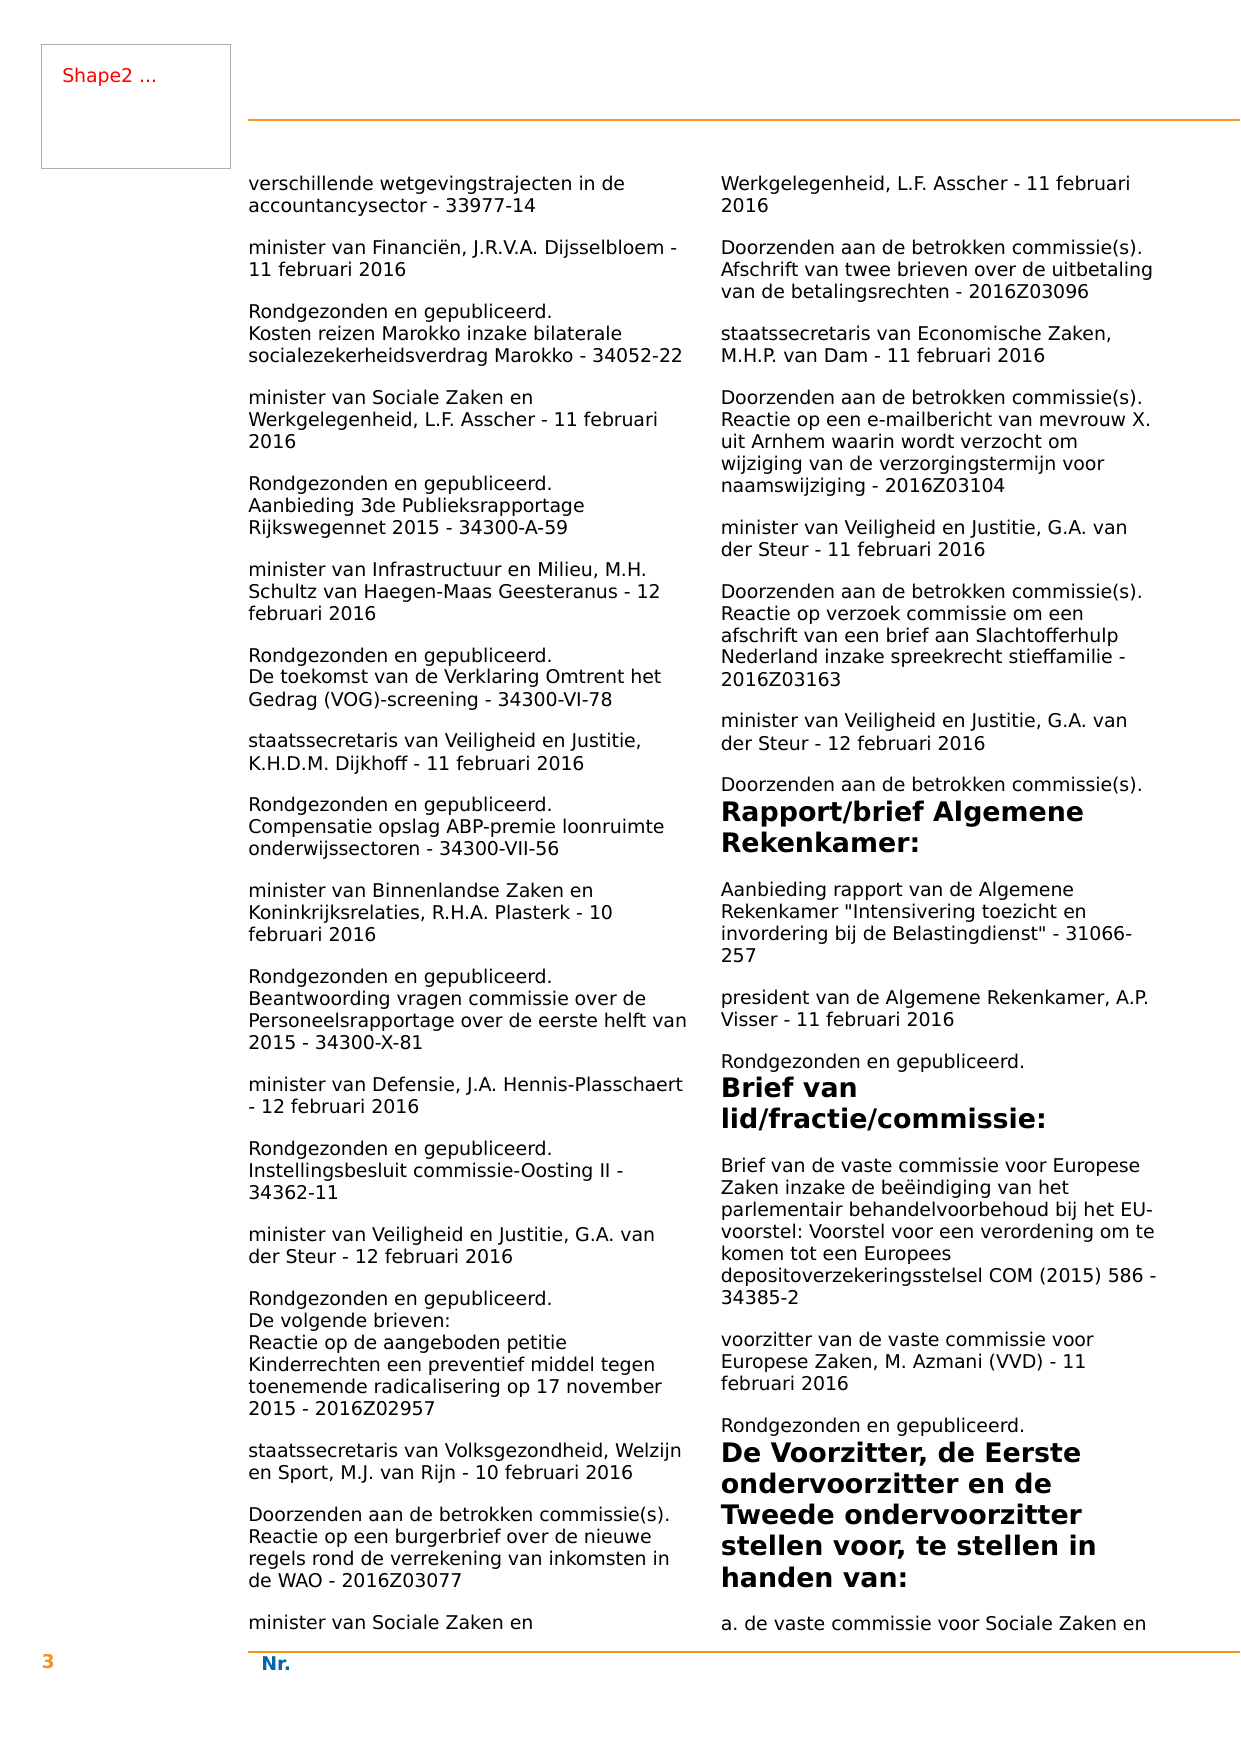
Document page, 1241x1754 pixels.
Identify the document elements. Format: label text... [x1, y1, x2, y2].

text Rondgezonden en gepubliceerd. [248, 644, 691, 666]
text president van de Algemene Rekenkamer, A.P. Visser - 11 februari 2016 [721, 987, 1163, 1031]
text Reactie op een burgerbrief over de nieuwe regels rond de verrekening van inkomsten in de WAO - 2016Z03077 [248, 1526, 691, 1592]
text Kosten reizen Marokko inzake bilaterale socialezekerheidsverdrag Marokko - 34052-22 [248, 323, 691, 367]
text minister van Financiën, J.R.V.A. Dijsselbloem - 11 februari 2016 [248, 237, 691, 281]
text minister van Binnenlandse Zaken en Koninkrijksrelaties, R.H.A. Plasterk - 10 februari 2016 [248, 880, 691, 946]
text Aanbieding rapport van de Algemene Rekenkamer "Intensivering toezicht en invordering bij de Belastingdienst" - 31066-257 [721, 879, 1163, 967]
title Rapport/brief Algemene Rekenkamer: [721, 796, 1163, 859]
text minister van Veiligheid en Justitie, G.A. van der Steur - 12 februari 2016 [248, 1224, 691, 1268]
text minister van Defensie, J.A. Hennis-Plasschaert - 12 februari 2016 [248, 1074, 691, 1118]
text Aanbieding 3de Publieksrapportage Rijkswegennet 2015 - 34300-A-59 [248, 494, 691, 538]
text Beantwoording vragen commissie over de Personeelsrapportage over de eerste helft van 2015 - 34300-X-81 [248, 988, 691, 1054]
text Werkgelegenheid, L.F. Asscher - 11 februari 2016 [721, 173, 1163, 217]
text minister van Veiligheid en Justitie, G.A. van der Steur - 11 februari 2016 [721, 517, 1163, 561]
text Brief van de vaste commissie voor Europese Zaken inzake de beëindiging van het parlementair behandelvoorbehoud bij het EU-voorstel: Voorstel voor een verordening om te komen tot een Europees depositoverzekeringsstelsel COM (2015) 586 - 34385-2 [721, 1155, 1163, 1309]
text De toekomst van de Verklaring Omtrent het Gedrag (VOG)-screening - 34300-VI-78 [248, 666, 691, 710]
text Rondgezonden en gepubliceerd. [248, 1288, 691, 1310]
text Doorzenden aan de betrokken commissie(s). [248, 1504, 691, 1526]
text Reactie op verzoek commissie om een afschrift van een brief aan Slachtofferhulp Nederland inzake spreekrecht stieffamilie - 2016Z03163 [721, 602, 1163, 690]
text Rondgezonden en gepubliceerd. [248, 1138, 691, 1160]
text Reactie op een e-mailbericht van mevrouw X. uit Arnhem waarin wordt verzocht om wijziging van de verzorgingstermijn voor naamswijziging - 2016Z03104 [721, 409, 1163, 497]
text minister van Infrastructuur en Milieu, M.H. Schultz van Haegen-Maas Geesteranus - 12 februari 2016 [248, 558, 691, 624]
text Doorzenden aan de betrokken commissie(s). [721, 237, 1163, 259]
text Compensatie opslag ABP-premie loonruimte onderwijssectoren - 34300-VII-56 [248, 816, 691, 860]
text minister van Sociale Zaken en [248, 1612, 691, 1634]
text Instellingsbesluit commissie-Oosting II - 34362-11 [248, 1160, 691, 1204]
text Afschrift van twee brieven over de uitbetaling van de betalingsrechten - 2016Z03096 [721, 259, 1163, 303]
title Brief van lid/fractie/commissie: [721, 1073, 1163, 1135]
text Rondgezonden en gepubliceerd. [248, 794, 691, 816]
text Rondgezonden en gepubliceerd. [248, 473, 691, 494]
text Doorzenden aan de betrokken commissie(s). [721, 387, 1163, 409]
text staatssecretaris van Volksgezondheid, Welzijn en Sport, M.J. van Rijn - 10 februari 2016 [248, 1440, 691, 1484]
text Doorzenden aan de betrokken commissie(s). [721, 774, 1163, 796]
text staatssecretaris van Economische Zaken, M.H.P. van Dam - 11 februari 2016 [721, 323, 1163, 367]
text De volgende brieven: [248, 1310, 691, 1332]
text Rondgezonden en gepubliceerd. [248, 301, 691, 323]
text a. de vaste commissie voor Sociale Zaken en [721, 1613, 1163, 1635]
text Doorzenden aan de betrokken commissie(s). [721, 581, 1163, 602]
text Rondgezonden en gepubliceerd. [248, 966, 691, 988]
text minister van Sociale Zaken en Werkgelegenheid, L.F. Asscher - 11 februari 2016 [248, 387, 691, 453]
text Reactie op de aangeboden petitie Kinderrechten een preventief middel tegen toenemende radicalisering op 17 november 2015 - 2016Z02957 [248, 1332, 691, 1420]
text staatssecretaris van Veiligheid en Justitie, K.H.D.M. Dijkhoff - 11 februari 2016 [248, 730, 691, 774]
title De Voorzitter, de Eerste ondervoorzitter en de Tweede ondervoorzitter stellen voor, te stellen in handen van: [721, 1437, 1163, 1593]
text Rondgezonden en gepubliceerd. [721, 1415, 1163, 1437]
text voorzitter van de vaste commissie voor Europese Zaken, M. Azmani (VVD) - 11 februari 2016 [721, 1329, 1163, 1395]
text Rondgezonden en gepubliceerd. [721, 1051, 1163, 1073]
text minister van Veiligheid en Justitie, G.A. van der Steur - 12 februari 2016 [721, 710, 1163, 754]
text verschillende wetgevingstrajecten in de accountancysector - 33977-14 [248, 173, 691, 217]
